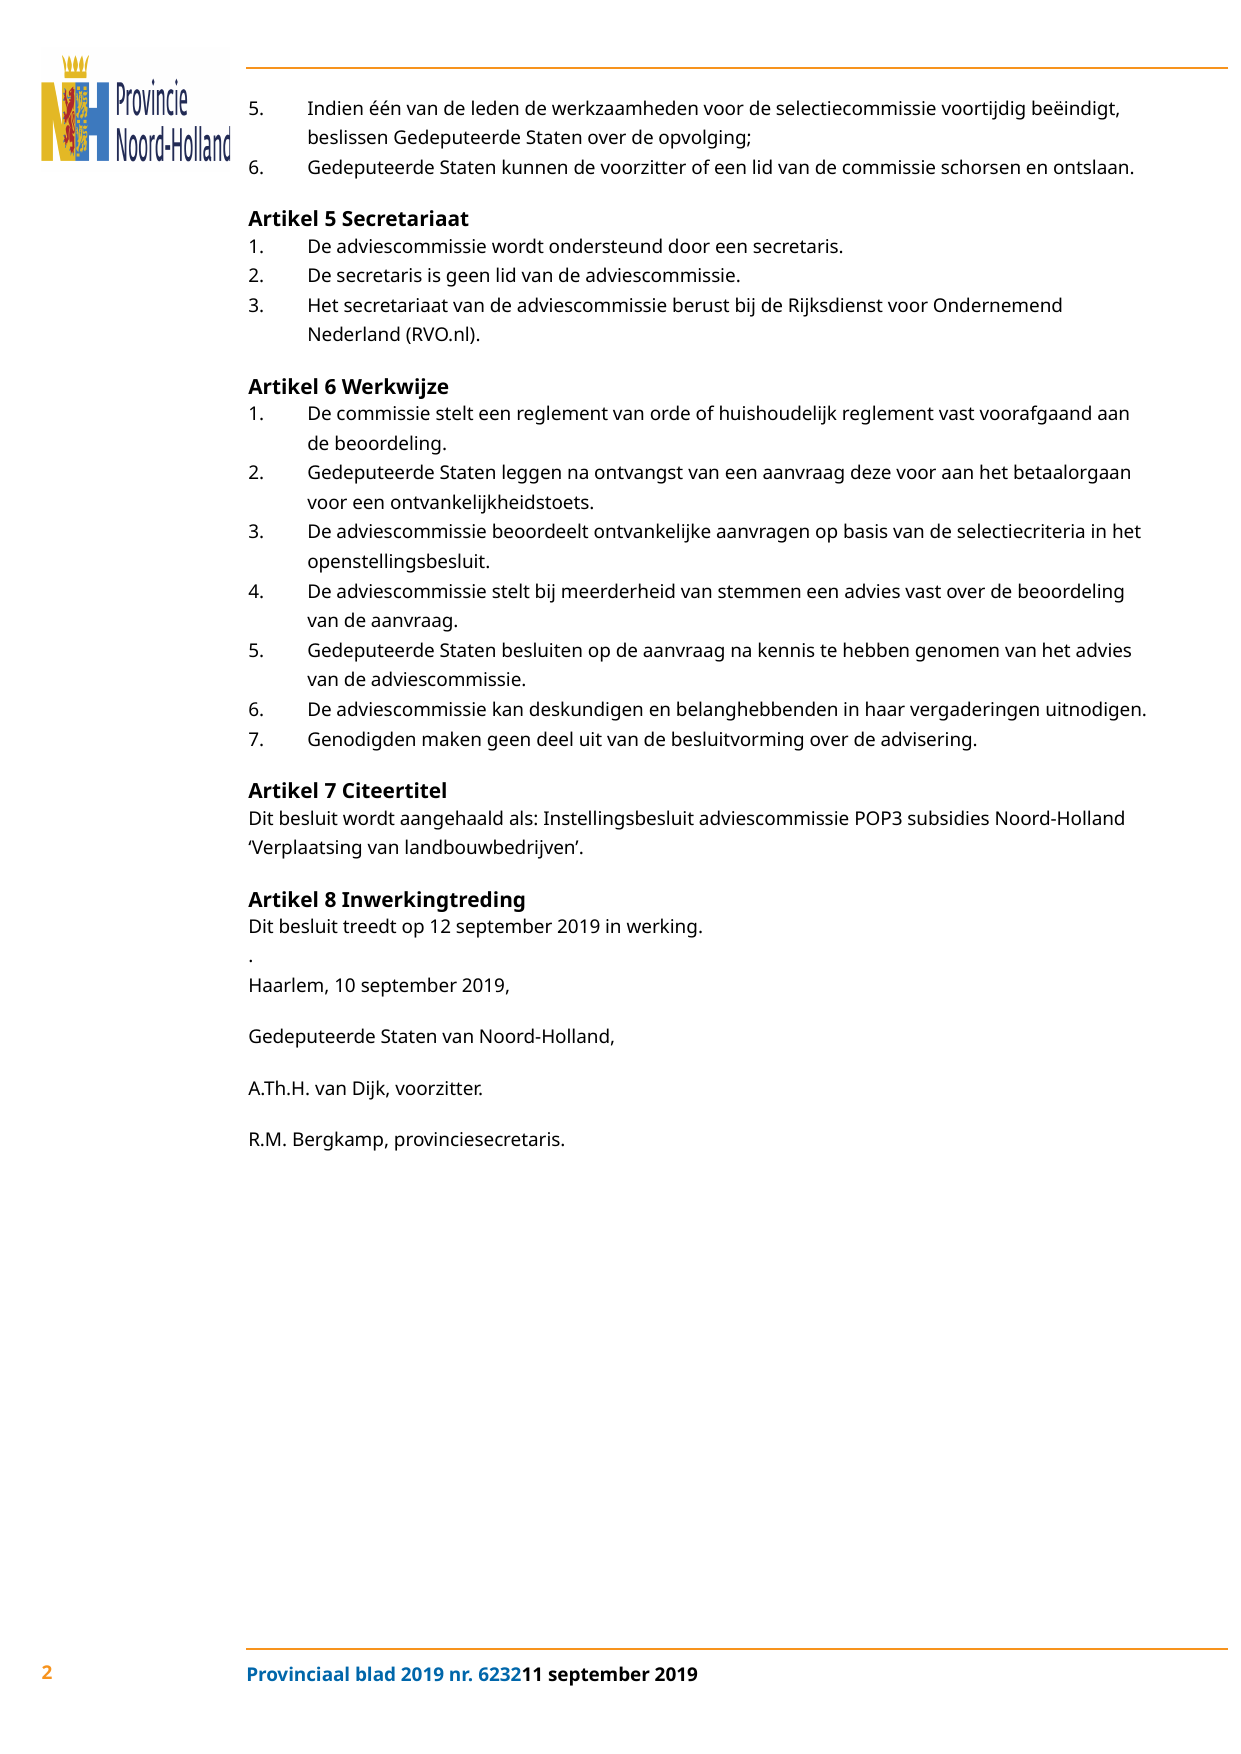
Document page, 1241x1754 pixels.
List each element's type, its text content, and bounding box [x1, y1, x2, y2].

text Artikel 5 Secretariaat [248, 204, 1152, 233]
list Gedeputeerde Staten kunnen de voorzitter of een lid van de commissie schorsen en ontslaan. [248, 154, 1152, 180]
text A.Th.H. van Dijk, voorzitter. [248, 1075, 1152, 1101]
text Artikel 8 Inwerkingtreding [248, 885, 1152, 913]
text Haarlem, 10 september 2019, [248, 972, 1152, 998]
text Dit besluit treedt op 12 september 2019 in werking. [248, 913, 1152, 939]
picture [41, 47, 231, 172]
list Het secretariaat van de adviescommissie berust bij de Rijksdienst voor Ondernemend Nederland (RVO.nl). [248, 292, 1152, 347]
list Gedeputeerde Staten besluiten op de aanvraag na kennis te hebben genomen van het advies van de adviescommissie. [248, 637, 1152, 692]
list De secretaris is geen lid van de adviescommissie. [248, 262, 1152, 288]
list Gedeputeerde Staten leggen na ontvangst van een aanvraag deze voor aan het betaalorgaan voor een ontvankelijkheidstoets. [248, 459, 1152, 515]
text Dit besluit wordt aangehaald als: Instellingsbesluit adviescommissie POP3 subsidies Noord-Holland ‘Verplaatsing van landbouwbedrijven’. [248, 805, 1152, 860]
text Artikel 7 Citeertitel [248, 776, 1152, 805]
text Artikel 6 Werkwijze [248, 372, 1152, 400]
text Gedeputeerde Staten van Noord-Holland, [248, 1024, 1152, 1049]
list De adviescommissie beoordeelt ontvankelijke aanvragen op basis van de selectiecriteria in het openstellingsbesluit. [248, 519, 1152, 574]
list Indien één van de leden de werkzaamheden voor de selectiecommissie voortijdig beëindigt, beslissen Gedeputeerde Staten over de opvolging; [248, 95, 1152, 150]
text R.M. Bergkamp, provinciesecretaris. [248, 1127, 1152, 1152]
list De adviescommissie stelt bij meerderheid van stemmen een advies vast over de beoordeling van de aanvraag. [248, 578, 1152, 633]
list De adviescommissie kan deskundigen en belanghebbenden in haar vergaderingen uitnodigen. [248, 696, 1152, 722]
list De adviescommissie wordt ondersteund door een secretaris. [248, 233, 1152, 258]
list De commissie stelt een reglement van orde of huishoudelijk reglement vast voorafgaand aan de beoordeling. [248, 400, 1152, 456]
text . [248, 943, 1152, 968]
list Genodigden maken geen deel uit van de besluitvorming over de advisering. [248, 726, 1152, 752]
